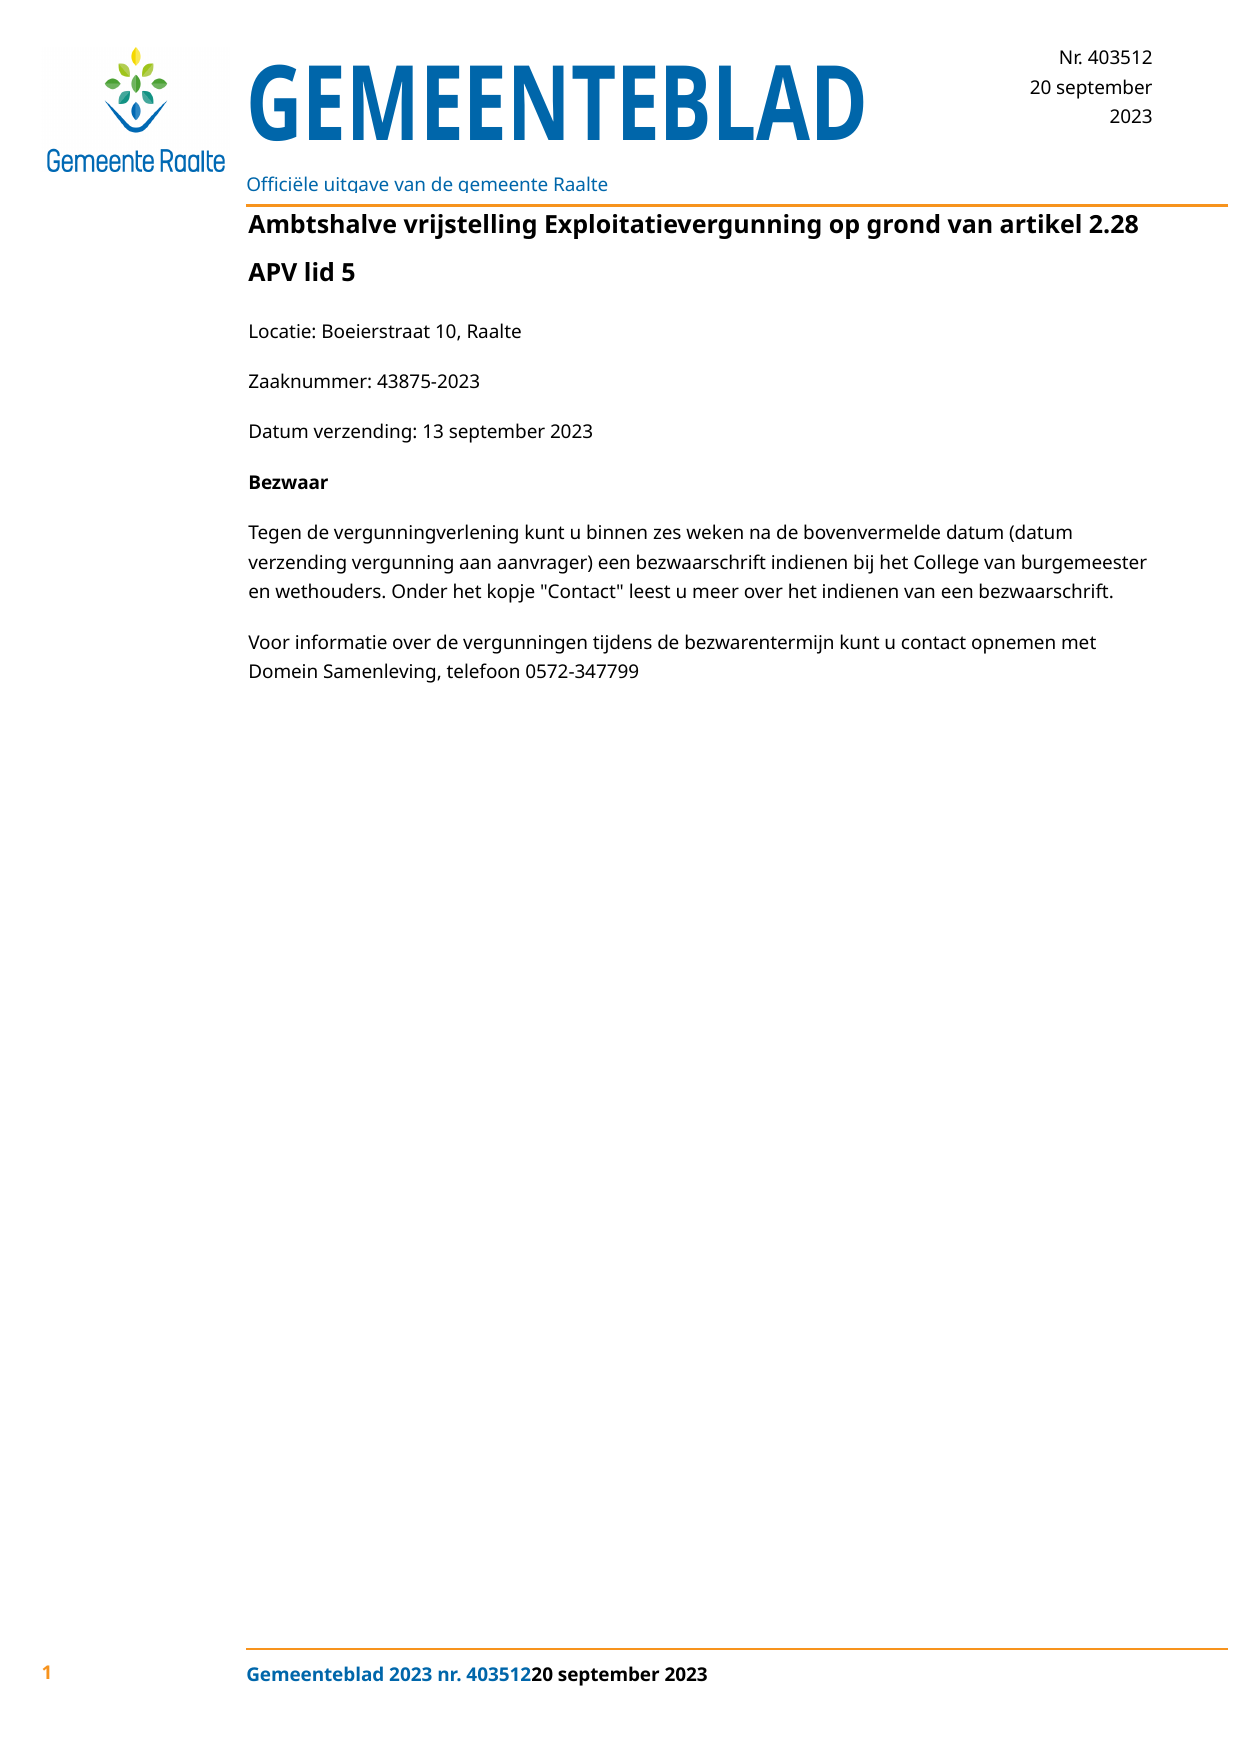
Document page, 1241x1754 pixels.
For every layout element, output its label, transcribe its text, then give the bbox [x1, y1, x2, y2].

picture [41, 47, 231, 172]
text Tegen de vergunningverlening kunt u binnen zes weken na de bovenvermelde datum (datum verzending vergunning aan aanvrager) een bezwaarschrift indienen bij het College van burgemeester en wethouders. Onder het kopje "Contact" leest u meer over het indienen van een bezwaarschrift. [248, 519, 1152, 604]
text Bezwaar [248, 469, 1152, 495]
text Zaaknummer: 43875-2023 [248, 368, 1152, 394]
text Datum verzending: 13 september 2023 [248, 419, 1152, 444]
text Voor informatie over de vergunningen tijdens de bezwarentermijn kunt u contact opnemen met Domein Samenleving, telefoon 0572-347799 [248, 629, 1152, 684]
text Ambtshalve vrijstelling Exploitatievergunning op grond van artikel 2.28 APV lid 5 [248, 207, 1152, 288]
text Locatie: Boeierstraat 10, Raalte [248, 318, 1152, 344]
